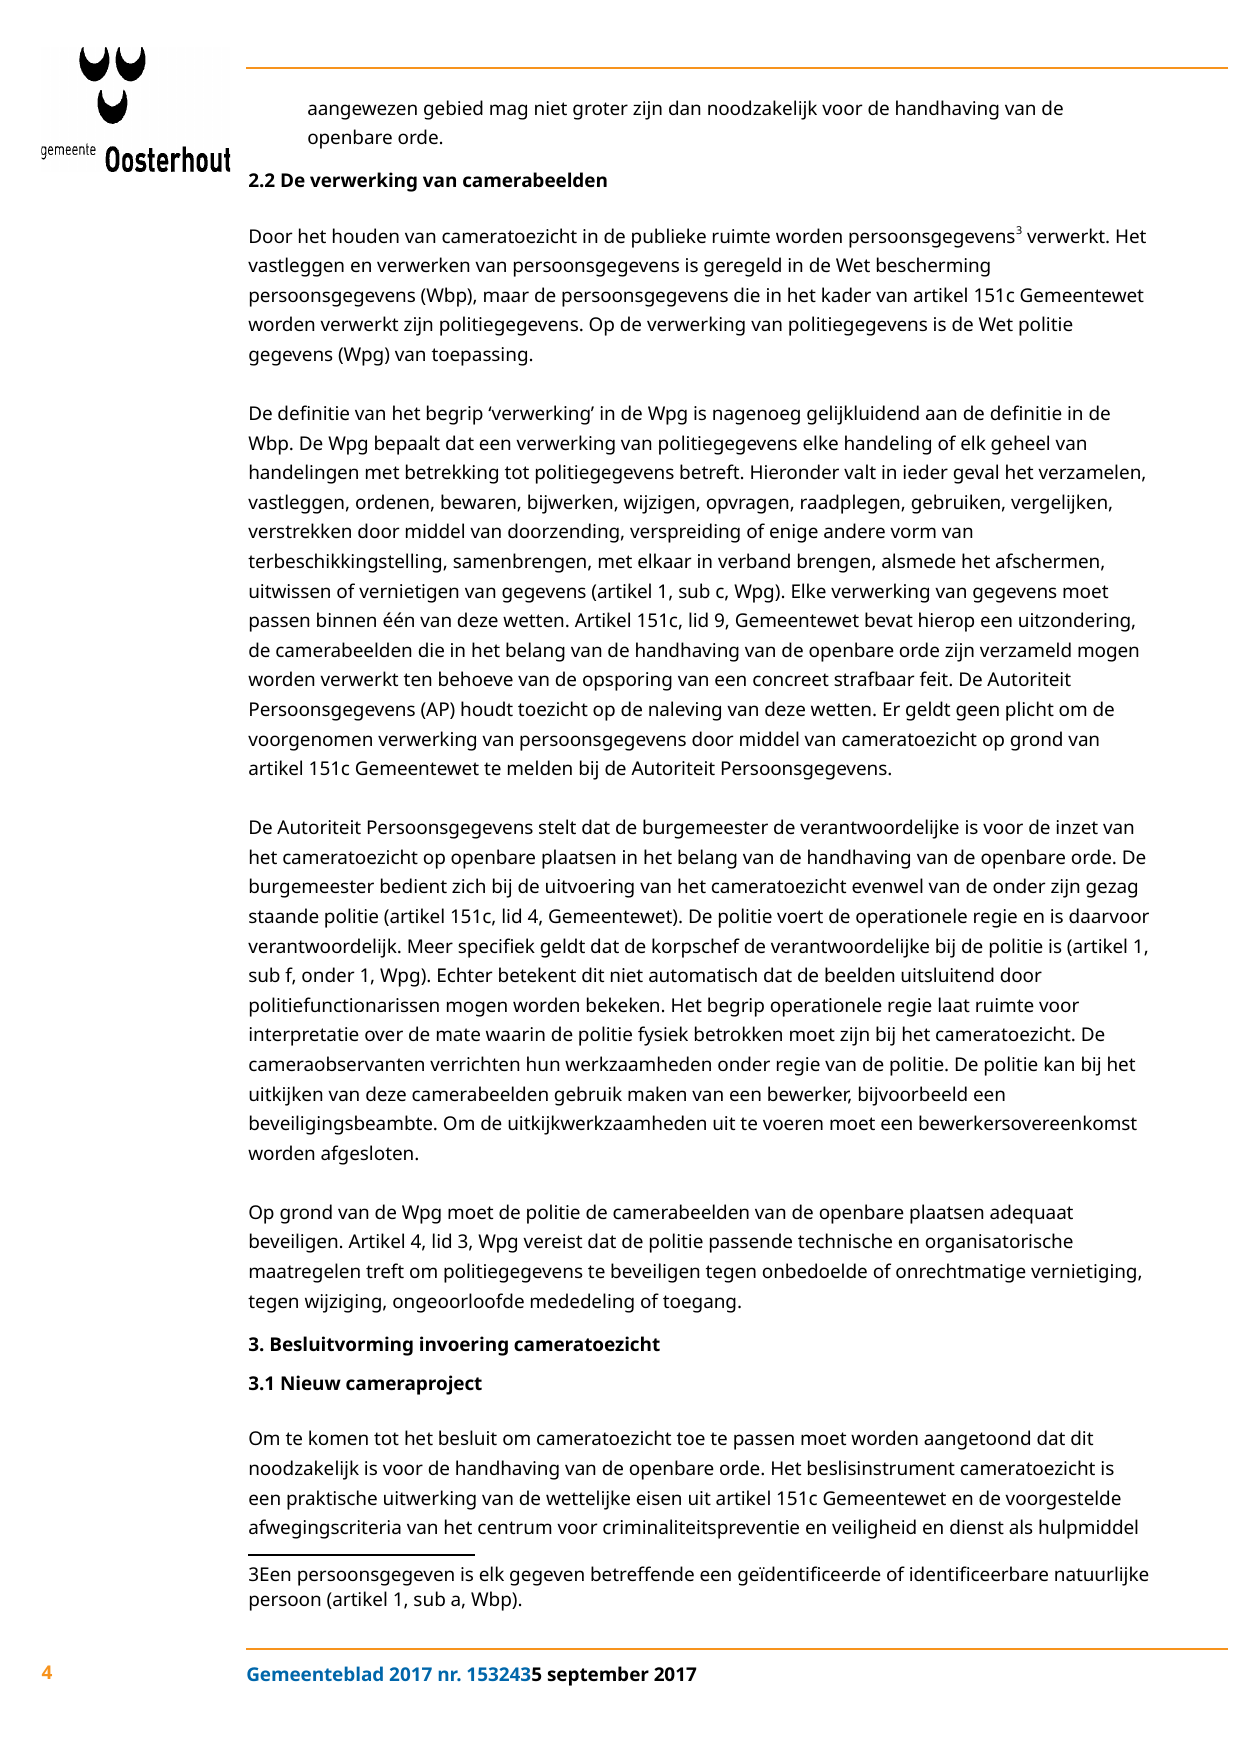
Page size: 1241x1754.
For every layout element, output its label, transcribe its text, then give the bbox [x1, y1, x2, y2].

text Om te komen tot het besluit om cameratoezicht toe te passen moet worden aangetoond dat dit noodzakelijk is voor de handhaving van de openbare orde. Het beslisinstrument cameratoezicht is een praktische uitwerking van de wettelijke eisen uit artikel 151c Gemeentewet en de voorgestelde afwegingscriteria van het centrum voor criminaliteitspreventie en veiligheid en dienst als hulpmiddel [248, 1426, 1152, 1540]
text Door het houden van cameratoezicht in de publieke ruimte worden persoonsgegevens verwerkt. Het vastleggen en verwerken van persoonsgegevens is geregeld in de Wet bescherming persoonsgegevens (Wbp), maar de persoonsgegevens die in het kader van artikel 151c Gemeentewet worden verwerkt zijn politiegegevens. Op de verwerking van politiegegevens is de Wet politie gegevens (Wpg) van toepassing. [248, 223, 1152, 367]
list aangewezen gebied mag niet groter zijn dan noodzakelijk voor de handhaving van de openbare orde. [248, 95, 1152, 150]
text Op grond van de Wpg moet de politie de camerabeelden van de openbare plaatsen adequaat beveiligen. Artikel 4, lid 3, Wpg vereist dat de politie passende technische en organisatorische maatregelen treft om politiegegevens te beveiligen tegen onbedoelde of onrechtmatige vernietiging, tegen wijziging, ongeoorloofde mededeling of toegang. [248, 1199, 1152, 1313]
text 3.1 Nieuw cameraproject [248, 1370, 1152, 1396]
text De definitie van het begrip ‘verwerking’ in de Wpg is nagenoeg gelijkluidend aan de definitie in de Wbp. De Wpg bepaalt dat een verwerking van politiegegevens elke handeling of elk geheel van handelingen met betrekking tot politiegegevens betreft. Hieronder valt in ieder geval het verzamelen, vastleggen, ordenen, bewaren, bijwerken, wijzigen, opvragen, raadplegen, gebruiken, vergelijken, verstrekken door middel van doorzending, verspreiding of enige andere vorm van terbeschikkingstelling, samenbrengen, met elkaar in verband brengen, alsmede het afschermen, uitwissen of vernietigen van gegevens (artikel 1, sub c, Wpg). Elke verwerking van gegevens moet passen binnen één van deze wetten. Artikel 151c, lid 9, Gemeentewet bevat hierop een uitzondering, de camerabeelden die in het belang van de handhaving van de openbare orde zijn verzameld mogen worden verwerkt ten behoeve van de opsporing van een concreet strafbaar feit. De Autoriteit Persoonsgegevens (AP) houdt toezicht op de naleving van deze wetten. Er geldt geen plicht om de voorgenomen verwerking van persoonsgegevens door middel van cameratoezicht op grond van artikel 151c Gemeentewet te melden bij de Autoriteit Persoonsgegevens. [248, 400, 1152, 781]
text 2.2 De verwerking van camerabeelden [248, 167, 1152, 193]
text De Autoriteit Persoonsgegevens stelt dat de burgemeester de verantwoordelijke is voor de inzet van het cameratoezicht op openbare plaatsen in het belang van de handhaving van de openbare orde. De burgemeester bedient zich bij de uitvoering van het cameratoezicht evenwel van de onder zijn gezag staande politie (artikel 151c, lid 4, Gemeentewet). De politie voert de operationele regie en is daarvoor verantwoordelijk. Meer specifiek geldt dat de korpschef de verantwoordelijke bij de politie is (artikel 1, sub f, onder 1, Wpg). Echter betekent dit niet automatisch dat de beelden uitsluitend door politiefunctionarissen mogen worden bekeken. Het begrip operationele regie laat ruimte voor interpretatie over de mate waarin de politie fysiek betrokken moet zijn bij het cameratoezicht. De cameraobservanten verrichten hun werkzaamheden onder regie van de politie. De politie kan bij het uitkijken van deze camerabeelden gebruik maken van een bewerker, bijvoorbeeld een beveiligingsbeambte. Om de uitkijkwerkzaamheden uit te voeren moet een bewerkersovereenkomst worden afgesloten. [248, 814, 1152, 1166]
text 3. Besluitvorming invoering cameratoezicht [248, 1331, 1152, 1357]
picture [41, 47, 231, 172]
text Een persoonsgegeven is elk gegeven betreffende een geïdentificeerde of identificeerbare natuurlijke persoon (artikel 1, sub a, Wbp). [248, 1561, 1152, 1612]
